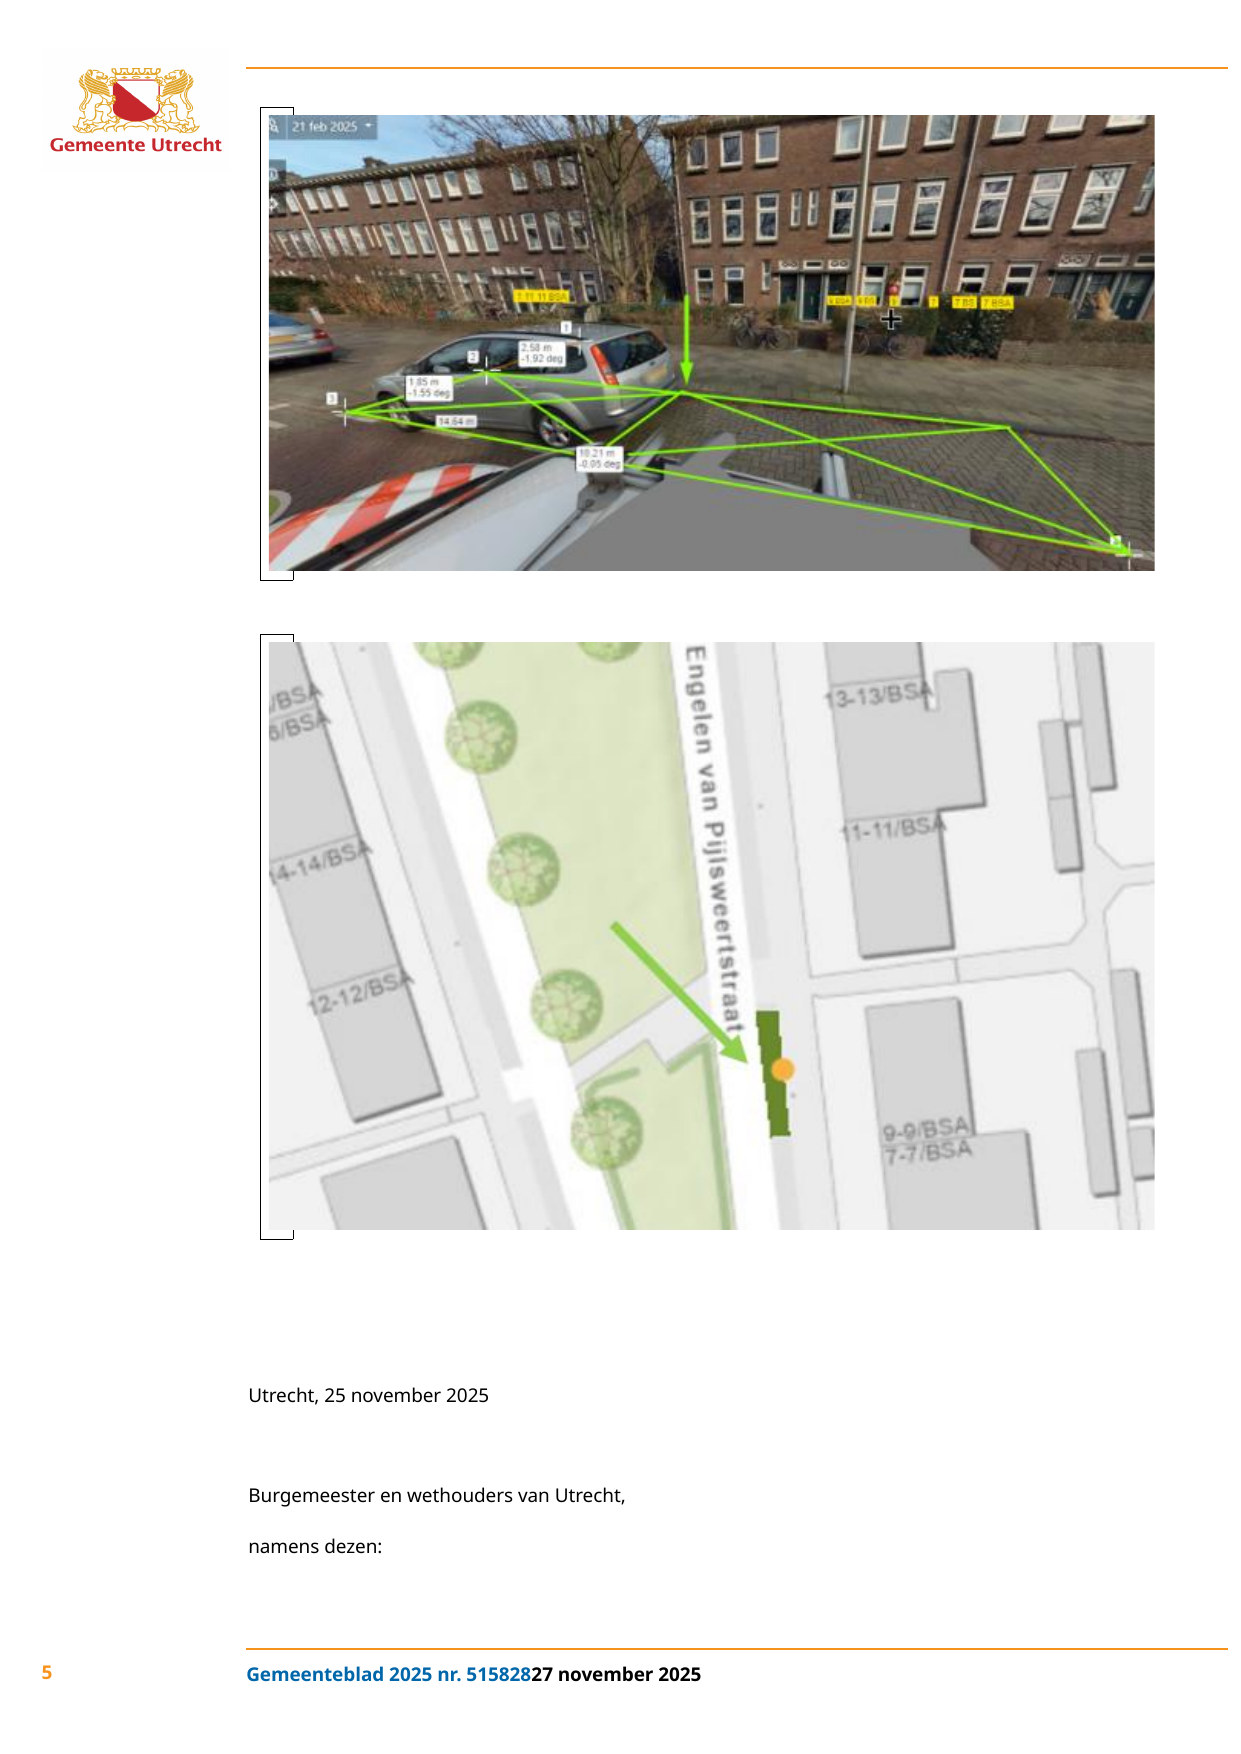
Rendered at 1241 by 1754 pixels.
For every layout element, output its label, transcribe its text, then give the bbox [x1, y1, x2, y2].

text Utrecht, 25 november 2025 [248, 1382, 1152, 1408]
picture [41, 47, 231, 172]
text Burgemeester en wethouders van Utrecht, [248, 1483, 1152, 1508]
text namens dezen: [248, 1533, 1152, 1559]
picture [268, 115, 1155, 571]
picture [268, 642, 1155, 1230]
